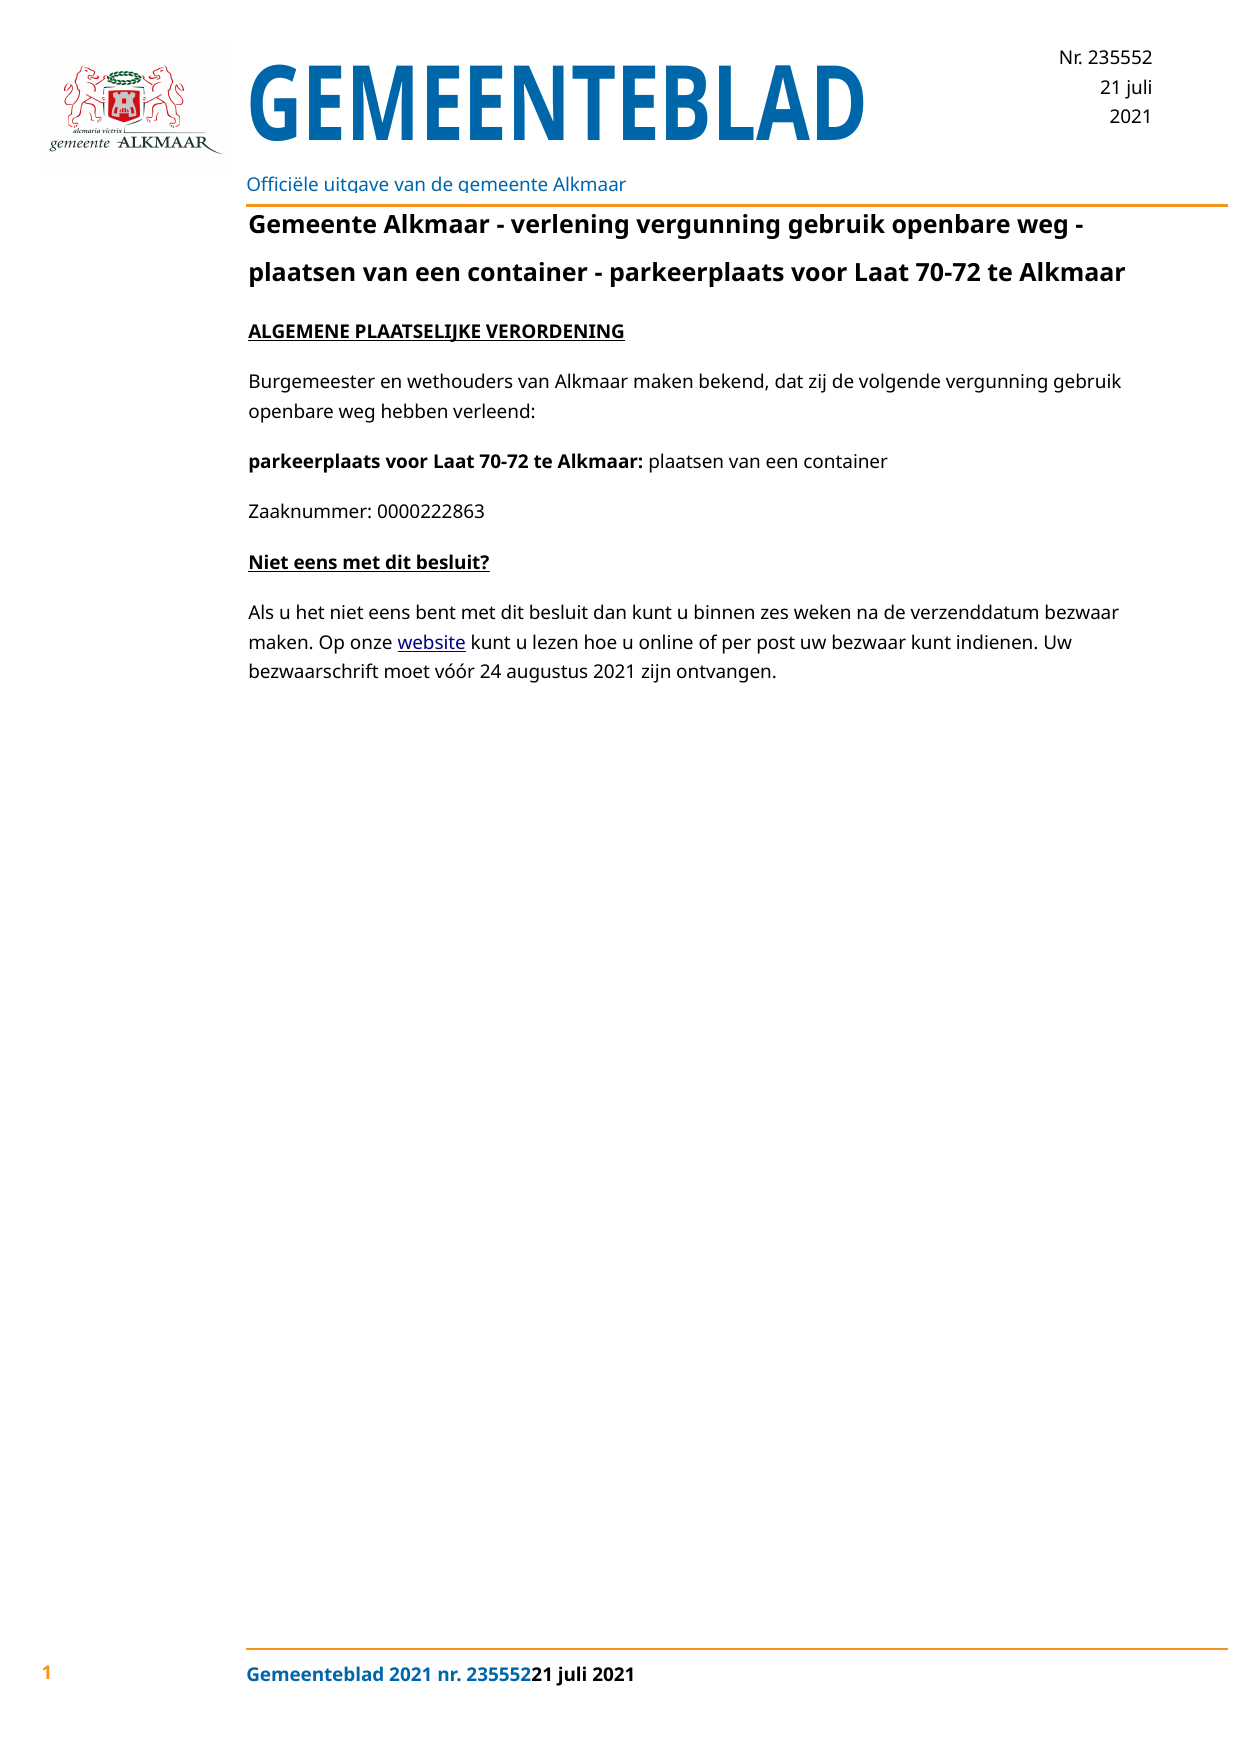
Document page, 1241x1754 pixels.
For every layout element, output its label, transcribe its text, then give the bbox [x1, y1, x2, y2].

picture [41, 47, 231, 172]
text Gemeente Alkmaar - verlening vergunning gebruik openbare weg - plaatsen van een container - parkeerplaats voor Laat 70-72 te Alkmaar [248, 207, 1152, 288]
text Niet eens met dit besluit? [248, 549, 1152, 575]
text ALGEMENE PLAATSELIJKE VERORDENING [248, 318, 1152, 344]
text Als u het niet eens bent met dit besluit dan kunt u binnen zes weken na de verzenddatum bezwaar maken. Op onze website kunt u lezen hoe u online of per post uw bezwaar kunt indienen. Uw bezwaarschrift moet vóór 24 augustus 2021 zijn ontvangen. [248, 599, 1152, 684]
text Burgemeester en wethouders van Alkmaar maken bekend, dat zij de volgende vergunning gebruik openbare weg hebben verleend: [248, 368, 1152, 424]
text Zaaknummer: 0000222863 [248, 499, 1152, 524]
text parkeerplaats voor Laat 70-72 te Alkmaar: plaatsen van een container [248, 448, 1152, 474]
